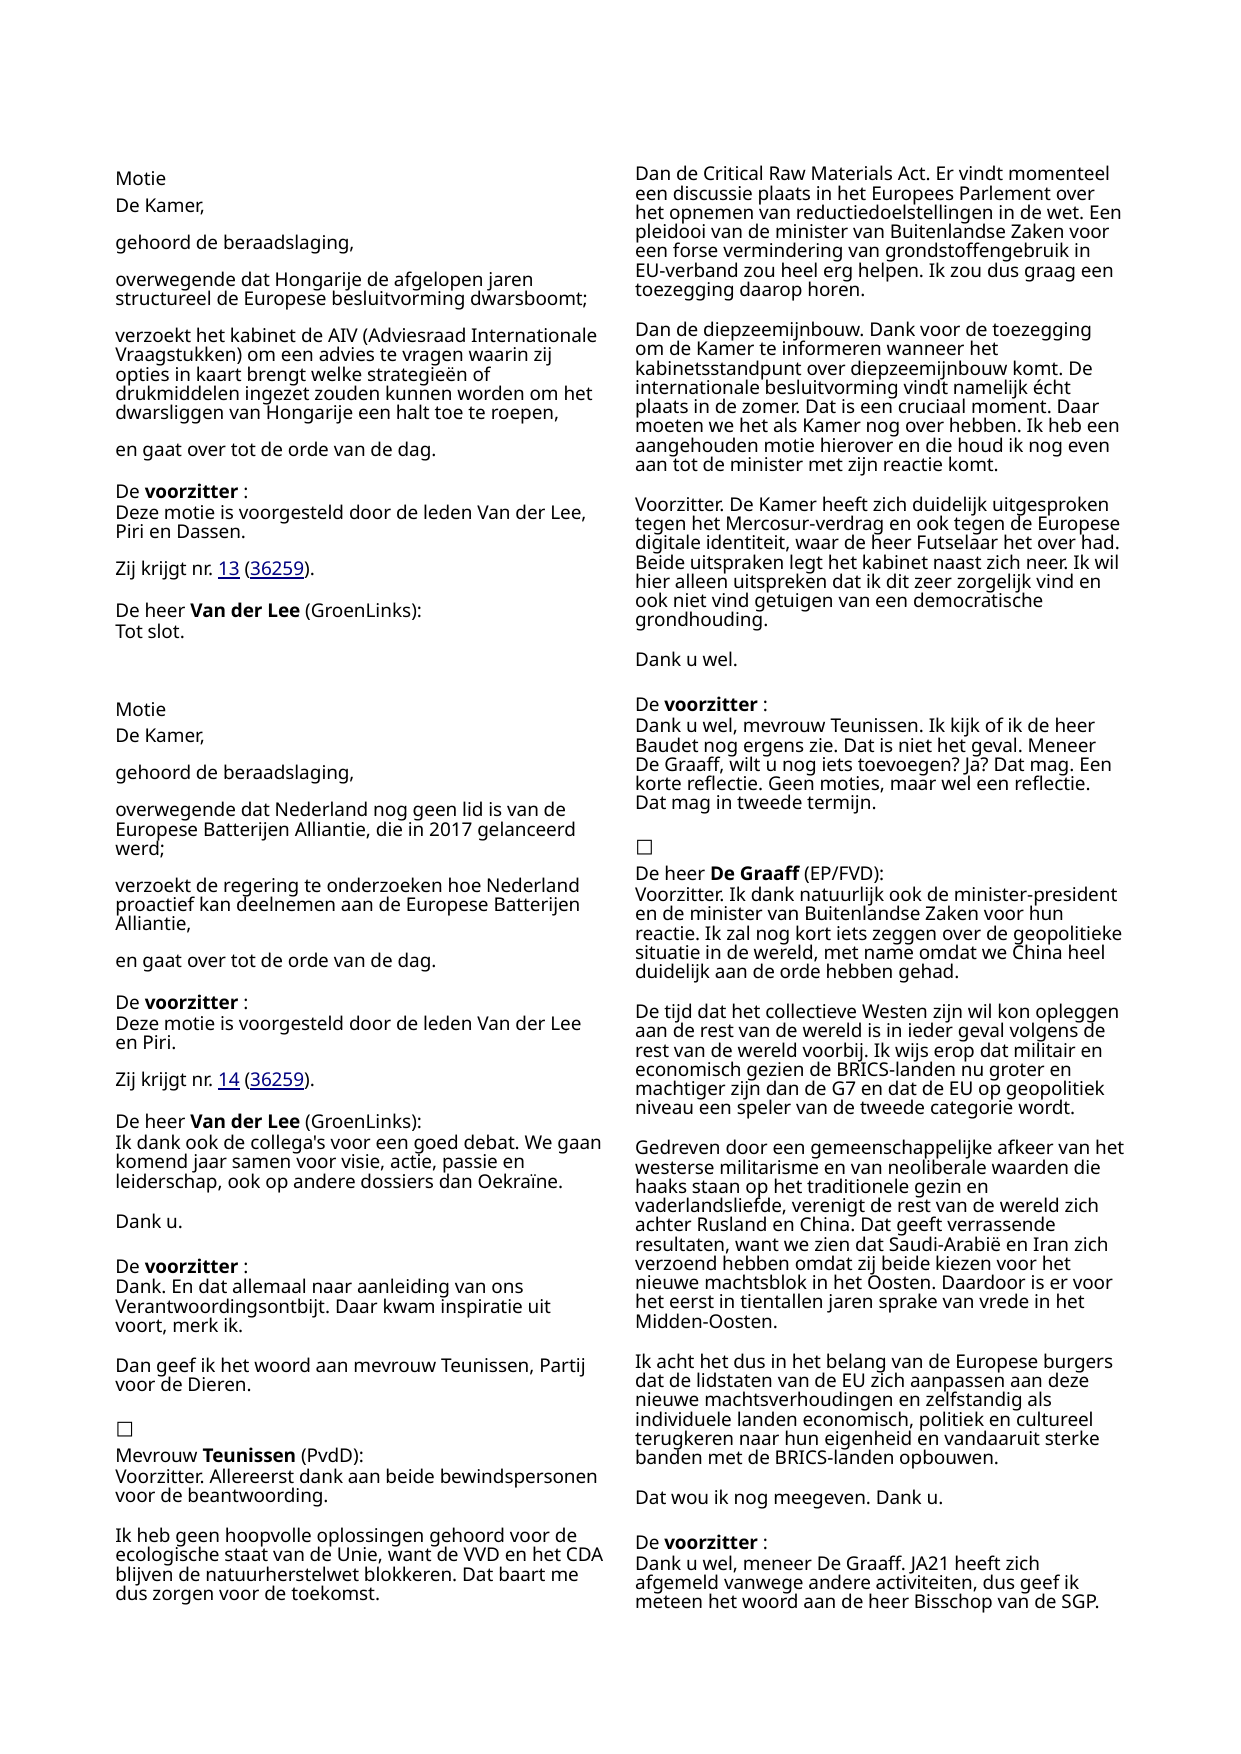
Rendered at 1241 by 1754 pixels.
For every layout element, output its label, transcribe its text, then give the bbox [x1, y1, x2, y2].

text Motie [115, 165, 605, 191]
text Deze motie is voorgesteld door de leden Van der Lee, Piri en Dassen. [115, 504, 605, 542]
text Ik acht het dus in het belang van de Europese burgers dat de lidstaten van de EU zich aanpassen aan deze nieuwe machtsverhoudingen en zelfstandig als individuele landen economisch, politiek en cultureel terugkeren naar hun eigenheid en vandaaruit sterke banden met de BRICS-landen opbouwen. [635, 1353, 1125, 1468]
text Gedreven door een gemeenschappelijke afkeer van het westerse militarisme en van neoliberale waarden die haaks staan op het traditionele gezin en vaderlandsliefde, verenigt de rest van de wereld zich achter Rusland en China. Dat geeft verrassende resultaten, want we zien dat Saudi-Arabië en Iran zich verzoend hebben omdat zij beide kiezen voor het nieuwe machtsblok in het Oosten. Daardoor is er voor het eerst in tientallen jaren sprake van vrede in het Midden-Oosten. [635, 1139, 1125, 1332]
text ⬜ [635, 834, 1125, 860]
text De voorzitter : [115, 1253, 605, 1278]
text De voorzitter : [115, 989, 605, 1015]
text De tijd dat het collectieve Westen zijn wil kon opleggen aan de rest van de wereld is in ieder geval volgens de rest van de wereld voorbij. Ik wijs erop dat militair en economisch gezien de BRICS-landen nu groter en machtiger zijn dan de G7 en dat de EU op geopolitiek niveau een speler van de tweede categorie wordt. [635, 1003, 1125, 1119]
text Dank u. [115, 1213, 605, 1232]
text Dank. En dat allemaal naar aanleiding van ons Verantwoordingsontbijt. Daar kwam inspiratie uit voort, merk ik. [115, 1278, 605, 1336]
text verzoekt het kabinet de AIV (Adviesraad Internationale Vraagstukken) om een advies te vragen waarin zij opties in kaart brengt welke strategieën of drukmiddelen ingezet zouden kunnen worden om het dwarsliggen van Hongarije een halt toe te roepen, [115, 327, 605, 423]
text overwegende dat Hongarije de afgelopen jaren structureel de Europese besluitvorming dwarsboomt; [115, 271, 605, 309]
text Zij krijgt nr. 14 (36259). [115, 1071, 605, 1091]
text Voorzitter. De Kamer heeft zich duidelijk uitgesproken tegen het Mercosur-verdrag en ook tegen de Europese digitale identiteit, waar de heer Futselaar het over had. Beide uitspraken legt het kabinet naast zich neer. Ik wil hier alleen uitspreken dat ik dit zeer zorgelijk vind en ook niet vind getuigen van een democratische grondhouding. [635, 496, 1125, 631]
text De voorzitter : [635, 1529, 1125, 1555]
text De heer De Graaff (EP/FVD): [635, 860, 1125, 886]
text Motie [115, 696, 605, 721]
text en gaat over tot de orde van de dag. [115, 441, 605, 461]
text gehoord de beraadslaging, [115, 234, 605, 253]
text Tot slot. [115, 623, 605, 642]
text verzoekt de regering te onderzoeken hoe Nederland proactief kan deelnemen aan de Europese Batterijen Alliantie, [115, 877, 605, 935]
text De Kamer, [115, 197, 605, 216]
text De voorzitter : [635, 692, 1125, 717]
text Deze motie is voorgesteld door de leden Van der Lee en Piri. [115, 1015, 605, 1054]
text Dank u wel, mevrouw Teunissen. Ik kijk of ik de heer Baudet nog ergens zie. Dat is niet het geval. Meneer De Graaff, wilt u nog iets toevoegen? Ja? Dat mag. Een korte reflectie. Geen moties, maar wel een reflectie. Dat mag in tweede termijn. [635, 717, 1125, 814]
text ⬜ [115, 1416, 605, 1442]
text Ik dank ook de collega's voor een goed debat. We gaan komend jaar samen voor visie, actie, passie en leiderschap, ook op andere dossiers dan Oekraïne. [115, 1134, 605, 1192]
text overwegende dat Nederland nog geen lid is van de Europese Batterijen Alliantie, die in 2017 gelanceerd werd; [115, 801, 605, 859]
text De voorzitter : [115, 478, 605, 504]
text Dank u wel, meneer De Graaff. JA21 heeft zich afgemeld vanwege andere activiteiten, dus geef ik meteen het woord aan de heer Bisschop van de SGP. [635, 1555, 1125, 1613]
text De heer Van der Lee (GroenLinks): [115, 597, 605, 623]
text Voorzitter. Allereerst dank aan beide bewindspersonen voor de beantwoording. [115, 1468, 605, 1506]
text Dank u wel. [635, 651, 1125, 671]
text Zij krijgt nr. 13 (36259). [115, 560, 605, 579]
text gehoord de beraadslaging, [115, 764, 605, 784]
text Dan geef ik het woord aan mevrouw Teunissen, Partij voor de Dieren. [115, 1357, 605, 1396]
text en gaat over tot de orde van de dag. [115, 952, 605, 972]
text De Kamer, [115, 727, 605, 747]
text Mevrouw Teunissen (PvdD): [115, 1442, 605, 1468]
text Dan de Critical Raw Materials Act. Er vindt momenteel een discussie plaats in het Europees Parlement over het opnemen van reductiedoelstellingen in de wet. Een pleidooi van de minister van Buitenlandse Zaken voor een forse vermindering van grondstoffengebruik in EU-verband zou heel erg helpen. Ik zou dus graag een toezegging daarop horen. [635, 165, 1125, 300]
text Ik heb geen hoopvolle oplossingen gehoord voor de ecologische staat van de Unie, want de VVD en het CDA blijven de natuurherstelwet blokkeren. Dat baart me dus zorgen voor de toekomst. [115, 1527, 605, 1604]
text Dat wou ik nog meegeven. Dank u. [635, 1489, 1125, 1508]
text Dan de diepzeemijnbouw. Dank voor de toezegging om de Kamer te informeren wanneer het kabinetsstandpunt over diepzeemijnbouw komt. De internationale besluitvorming vindt namelijk écht plaats in de zomer. Dat is een cruciaal moment. Daar moeten we het als Kamer nog over hebben. Ik heb een aangehouden motie hierover en die houd ik nog even aan tot de minister met zijn reactie komt. [635, 321, 1125, 475]
text De heer Van der Lee (GroenLinks): [115, 1108, 605, 1134]
text Voorzitter. Ik dank natuurlijk ook de minister-president en de minister van Buitenlandse Zaken voor hun reactie. Ik zal nog kort iets zeggen over de geopolitieke situatie in de wereld, met name omdat we China heel duidelijk aan de orde hebben gehad. [635, 886, 1125, 982]
